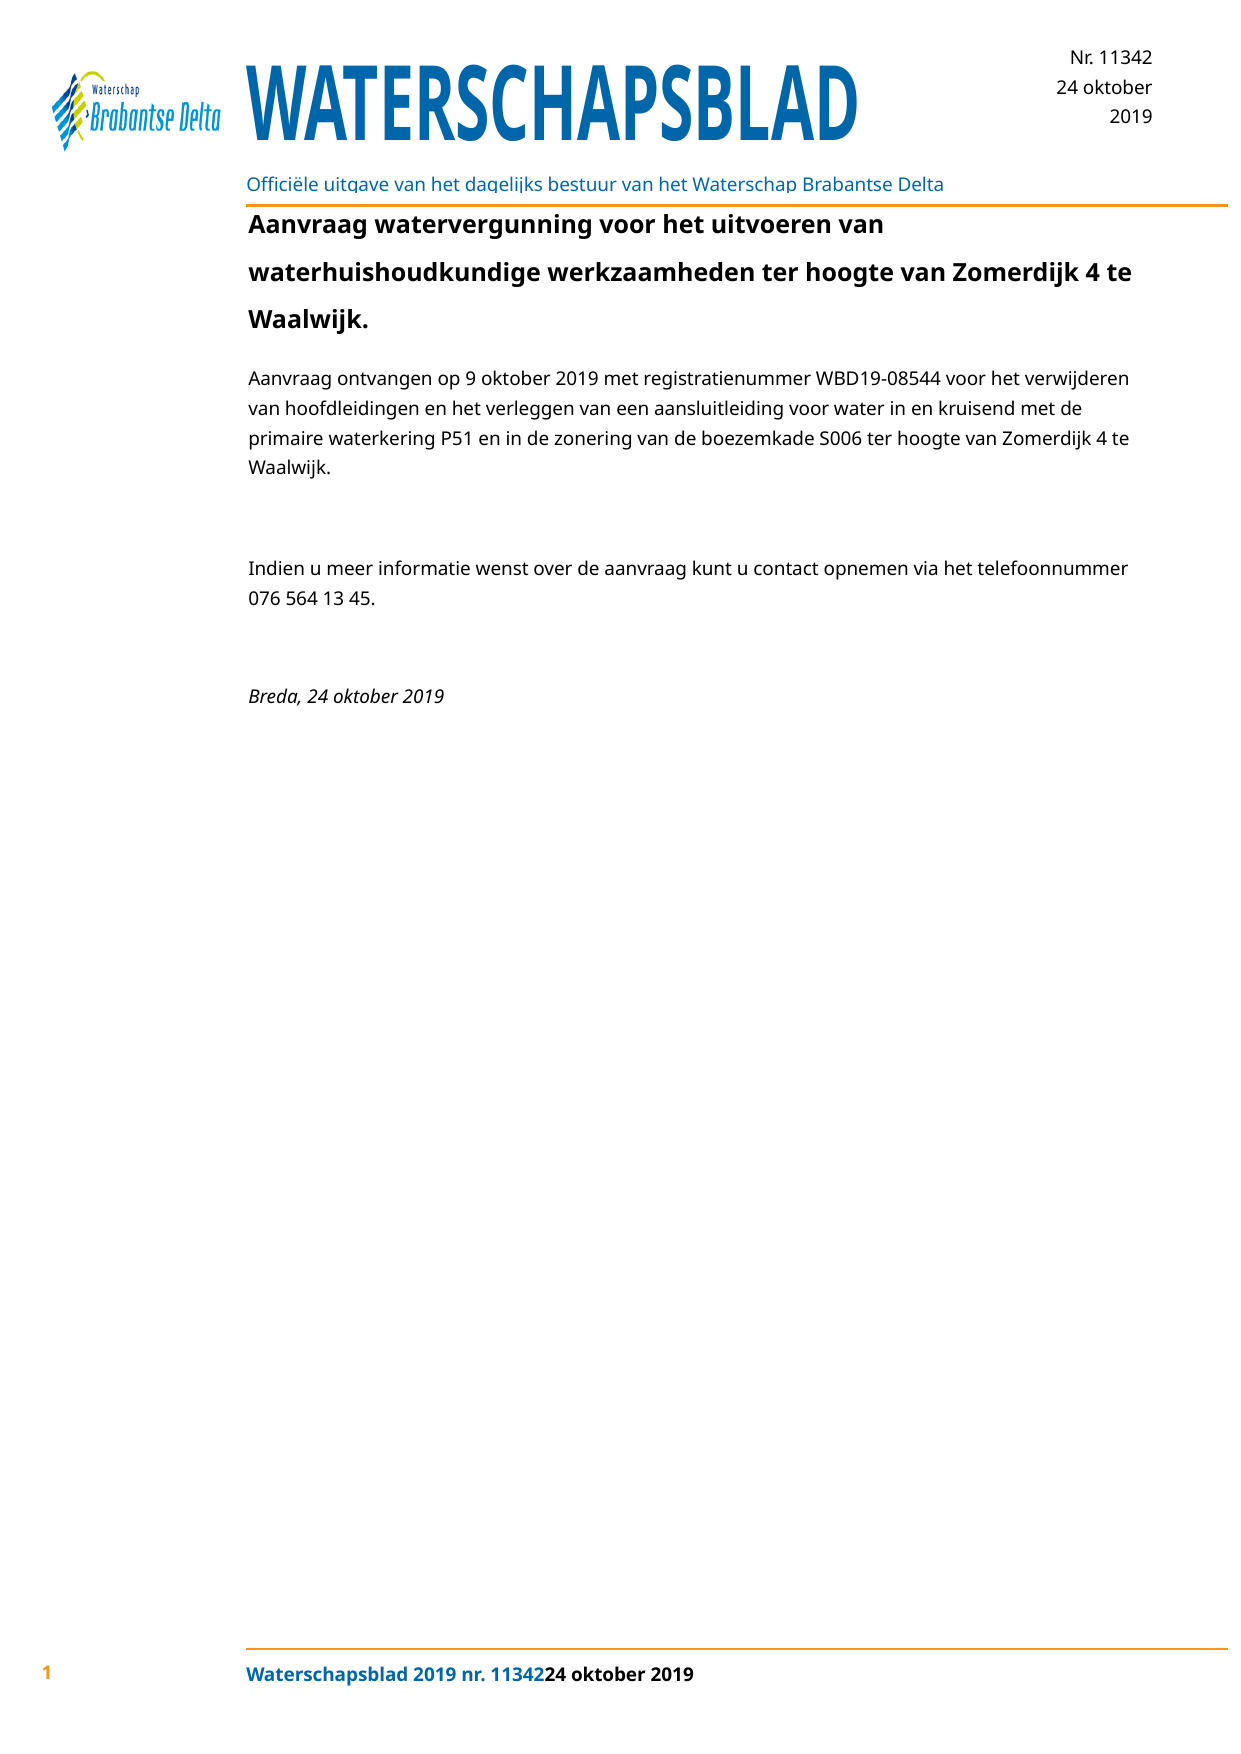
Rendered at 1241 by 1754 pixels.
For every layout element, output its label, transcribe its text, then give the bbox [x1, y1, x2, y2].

text Aanvraag ontvangen op 9 oktober 2019 met registratienummer WBD19-08544 voor het verwijderen van hoofdleidingen en het verleggen van een aansluitleiding voor water in en kruisend met de primaire waterkering P51 en in de zonering van de boezemkade S006 ter hoogte van Zomerdijk 4 te Waalwijk. [248, 366, 1152, 480]
text Aanvraag watervergunning voor het uitvoeren van waterhuishoudkundige werkzaamheden ter hoogte van Zomerdijk 4 te Waalwijk. [248, 207, 1152, 336]
picture [41, 47, 231, 172]
text Indien u meer informatie wenst over de aanvraag kunt u contact opnemen via het telefoonnummer 076 564 13 45. [248, 555, 1152, 610]
text Breda, 24 oktober 2019 [248, 683, 1152, 709]
